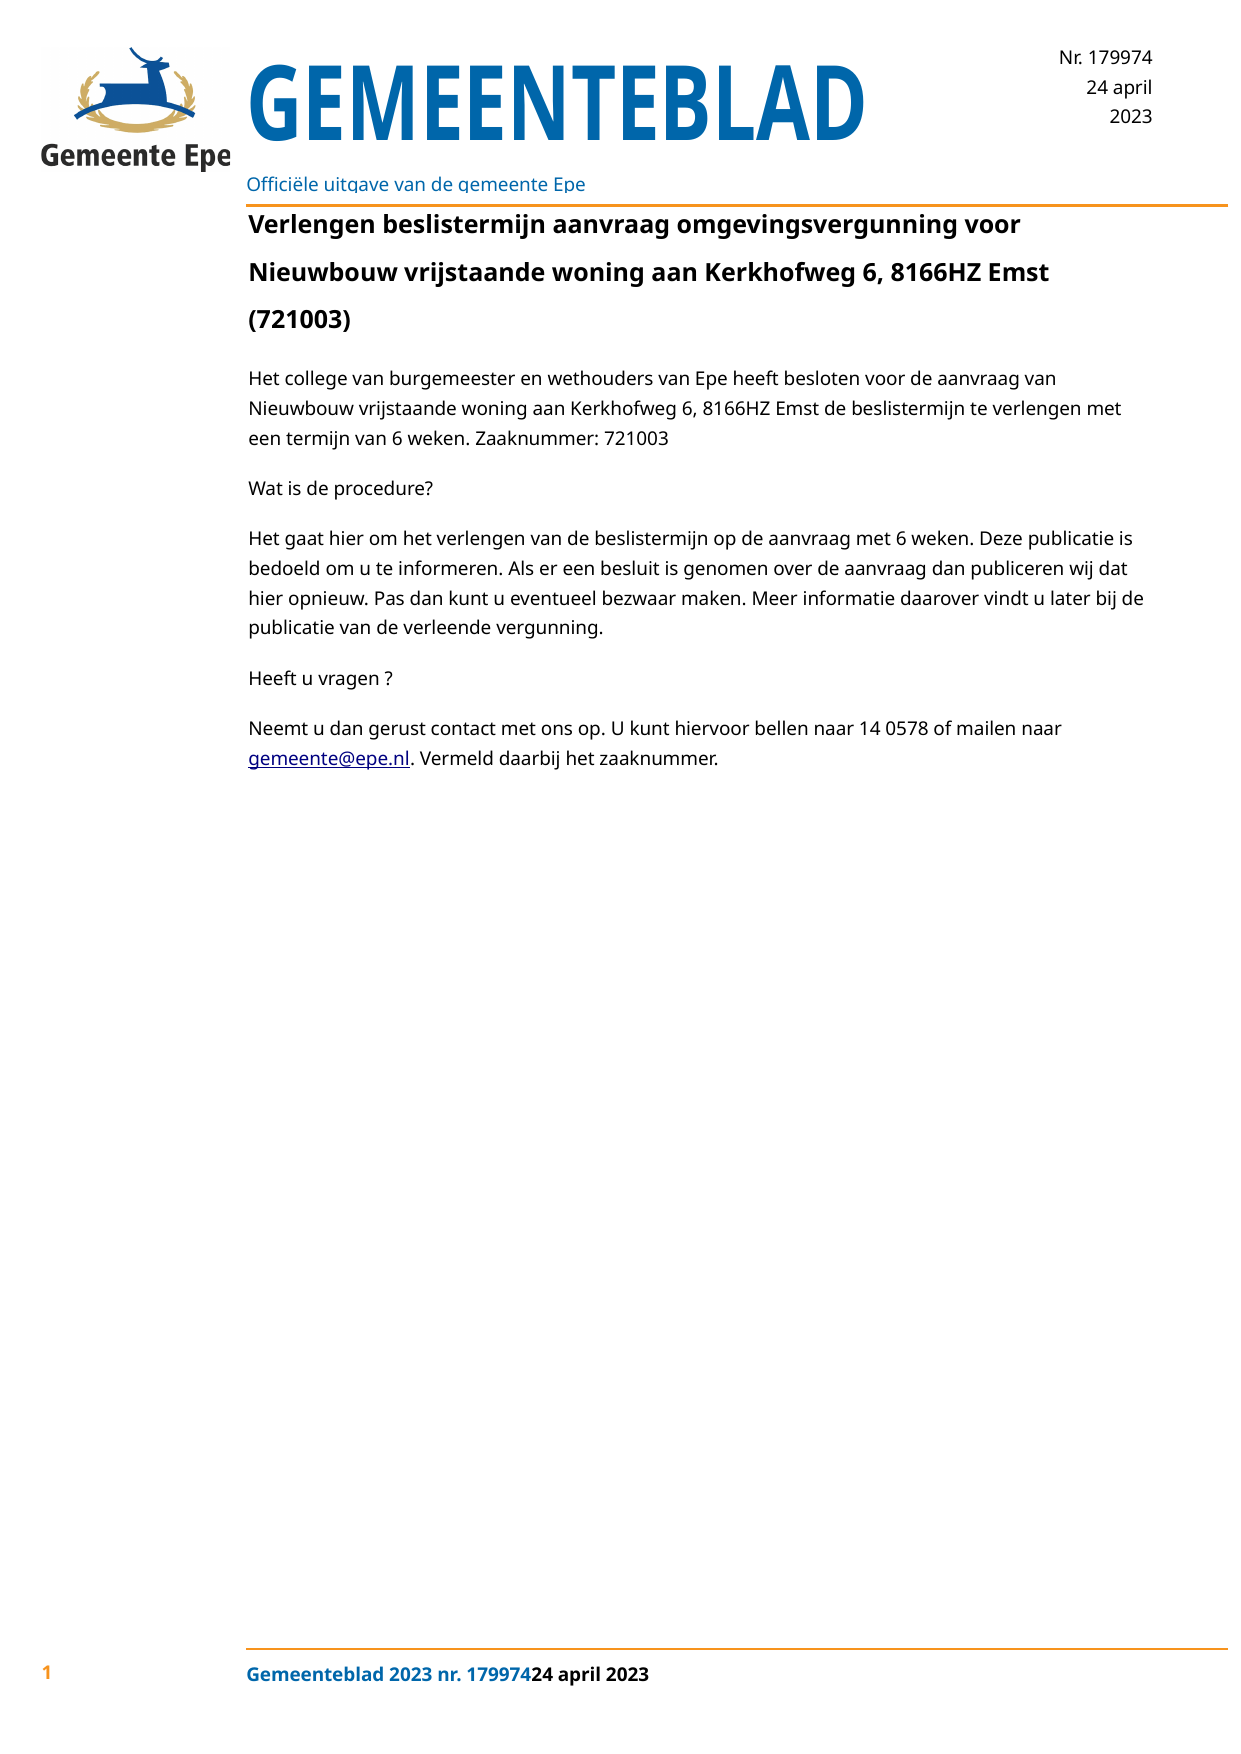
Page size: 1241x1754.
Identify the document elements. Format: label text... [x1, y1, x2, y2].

text Het college van burgemeester en wethouders van Epe heeft besloten voor de aanvraag van Nieuwbouw vrijstaande woning aan Kerkhofweg 6, 8166HZ Emst de beslistermijn te verlengen met een termijn van 6 weken. Zaaknummer: 721003 [248, 366, 1152, 450]
text Heeft u vragen ? [248, 665, 1152, 690]
text Het gaat hier om het verlengen van de beslistermijn op de aanvraag met 6 weken. Deze publicatie is bedoeld om u te informeren. Als er een besluit is genomen over de aanvraag dan publiceren wij dat hier opnieuw. Pas dan kunt u eventueel bezwaar maken. Meer informatie daarover vindt u later bij de publicatie van de verleende vergunning. [248, 526, 1152, 640]
text Wat is de procedure? [248, 475, 1152, 501]
text Neemt u dan gerust contact met ons op. U kunt hiervoor bellen naar 14 0578 of mailen naar gemeente@epe.nl. Vermeld daarbij het zaaknummer. [248, 715, 1152, 770]
text Verlengen beslistermijn aanvraag omgevingsvergunning voor Nieuwbouw vrijstaande woning aan Kerkhofweg 6, 8166HZ Emst (721003) [248, 207, 1152, 336]
picture [41, 47, 231, 172]
